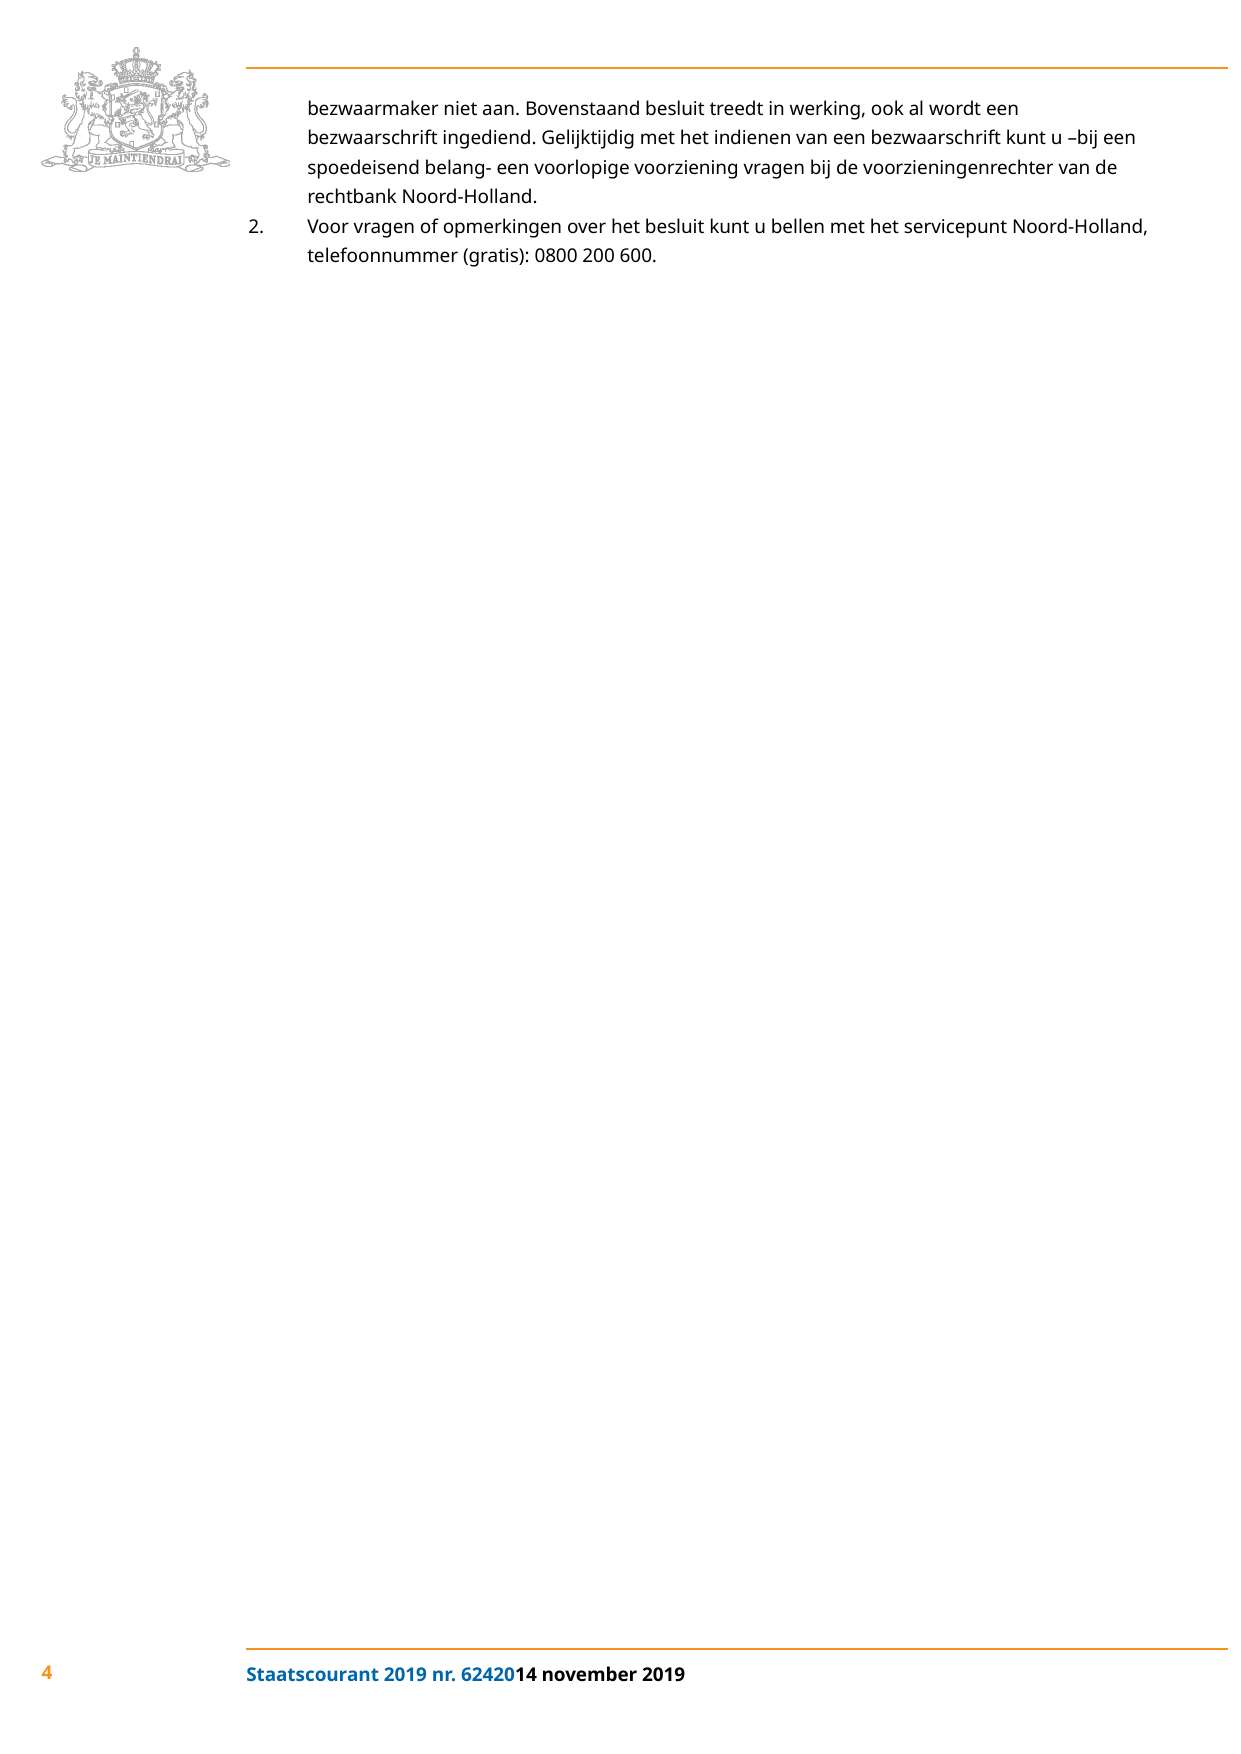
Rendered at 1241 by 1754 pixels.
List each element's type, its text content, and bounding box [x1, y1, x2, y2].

list bezwaarmaker niet aan. Bovenstaand besluit treedt in werking, ook al wordt een bezwaarschrift ingediend. Gelijktijdig met het indienen van een bezwaarschrift kunt u –bij een spoedeisend belang- een voorlopige voorziening vragen bij de voorzieningenrechter van de rechtbank Noord-Holland. [248, 95, 1152, 209]
picture [41, 47, 231, 172]
list Voor vragen of opmerkingen over het besluit kunt u bellen met het servicepunt Noord-Holland, telefoonnummer (gratis): 0800 200 600. [248, 213, 1152, 268]
